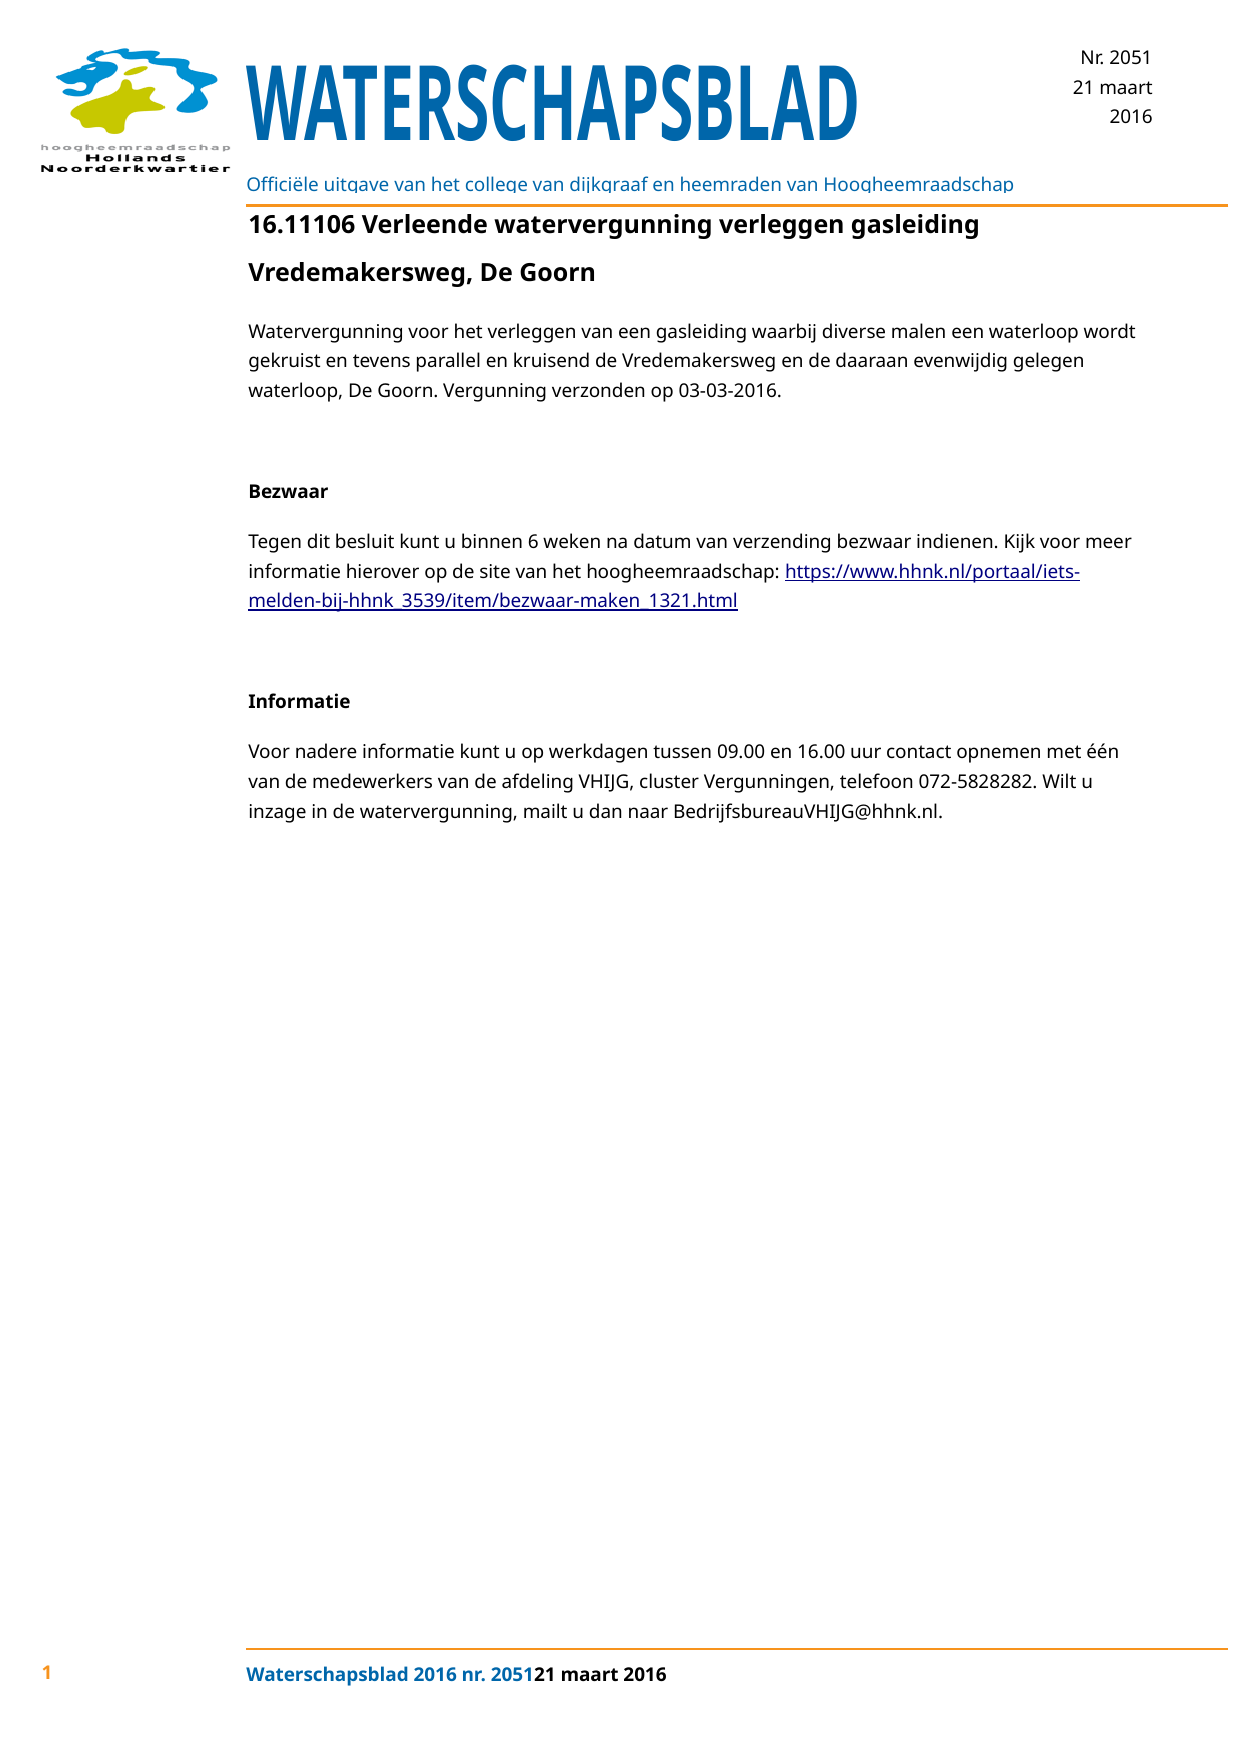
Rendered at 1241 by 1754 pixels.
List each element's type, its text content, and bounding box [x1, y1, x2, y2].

text 16.11106 Verleende watervergunning verleggen gasleiding Vredemakersweg, De Goorn [248, 207, 1152, 288]
text Tegen dit besluit kunt u binnen 6 weken na datum van verzending bezwaar indienen. Kijk voor meer informatie hierover op de site van het hoogheemraadschap: https://www.hhnk.nl/portaal/iets-melden-bij-hhnk_3539/item/bezwaar-maken_1321.html [248, 528, 1152, 613]
text Voor nadere informatie kunt u op werkdagen tussen 09.00 en 16.00 uur contact opnemen met één van de medewerkers van de afdeling VHIJG, cluster Vergunningen, telefoon 072-5828282. Wilt u inzage in de watervergunning, mailt u dan naar BedrijfsbureauVHIJG@hhnk.nl. [248, 739, 1152, 824]
picture [41, 47, 231, 172]
text Informatie [248, 688, 1152, 714]
text Watervergunning voor het verleggen van een gasleiding waarbij diverse malen een waterloop wordt gekruist en tevens parallel en kruisend de Vredemakersweg en de daaraan evenwijdig gelegen waterloop, De Goorn. Vergunning verzonden op 03-03-2016. [248, 318, 1152, 403]
text Bezwaar [248, 478, 1152, 504]
